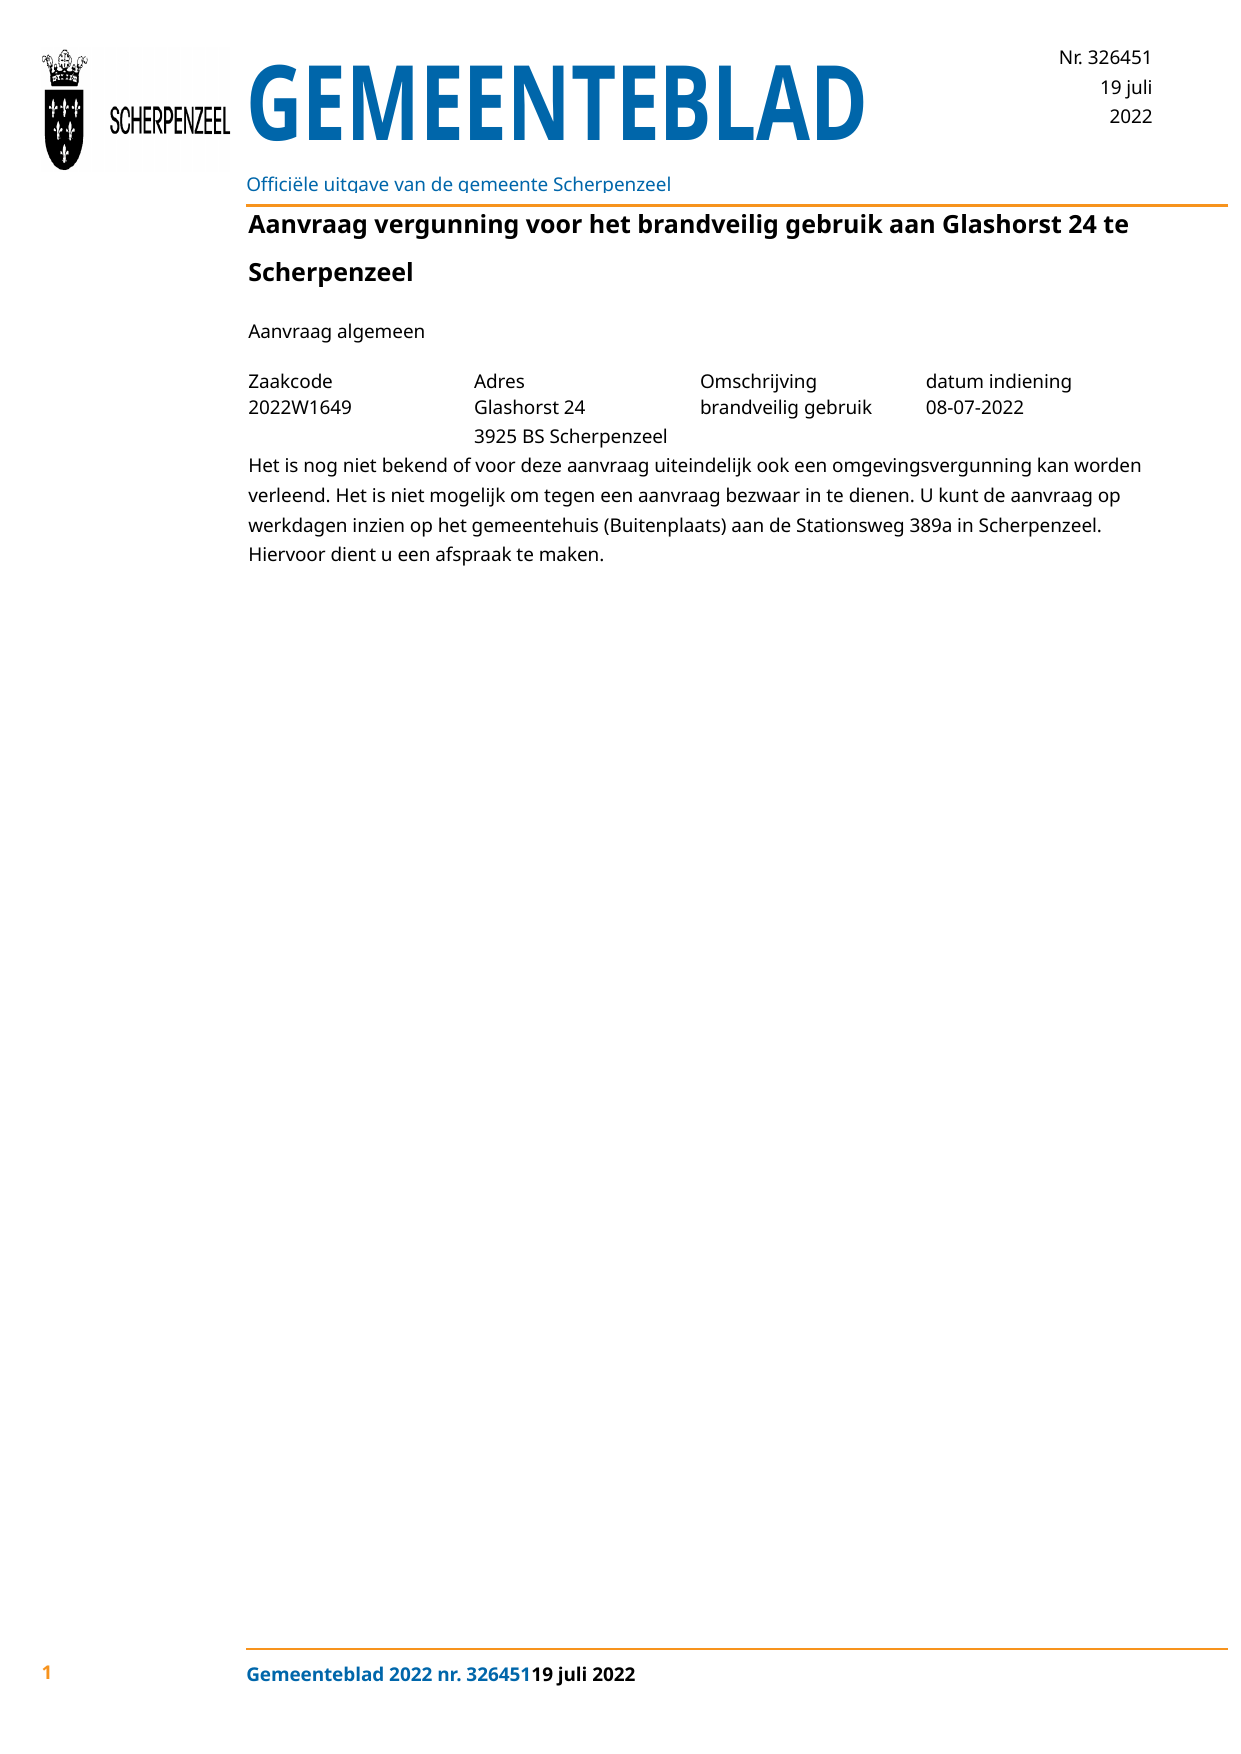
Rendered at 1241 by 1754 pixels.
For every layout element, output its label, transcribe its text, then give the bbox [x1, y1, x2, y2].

table_cell Glashorst 24 3925 BS Scherpenzeel [474, 394, 700, 449]
table_cell 2022W1649 [248, 394, 474, 449]
text Het is nog niet bekend of voor deze aanvraag uiteindelijk ook een omgevingsvergunning kan worden verleend. Het is niet mogelijk om tegen een aanvraag bezwaar in te dienen. U kunt de aanvraag op werkdagen inzien op het gemeentehuis (Buitenplaats) aan de Stationsweg 389a in Scherpenzeel. Hiervoor dient u een afspraak te maken. [248, 453, 1152, 567]
picture [41, 47, 231, 172]
text Aanvraag algemeen [248, 318, 1152, 344]
text Aanvraag vergunning voor het brandveilig gebruik aan Glashorst 24 te Scherpenzeel [248, 207, 1152, 288]
table_header Zaakcode [248, 369, 474, 394]
table_header Omschrijving [700, 369, 926, 394]
table_cell 08-07-2022 [926, 394, 1152, 449]
table_header datum indiening [926, 369, 1152, 394]
table_cell brandveilig gebruik [700, 394, 926, 449]
table_header Adres [474, 369, 700, 394]
